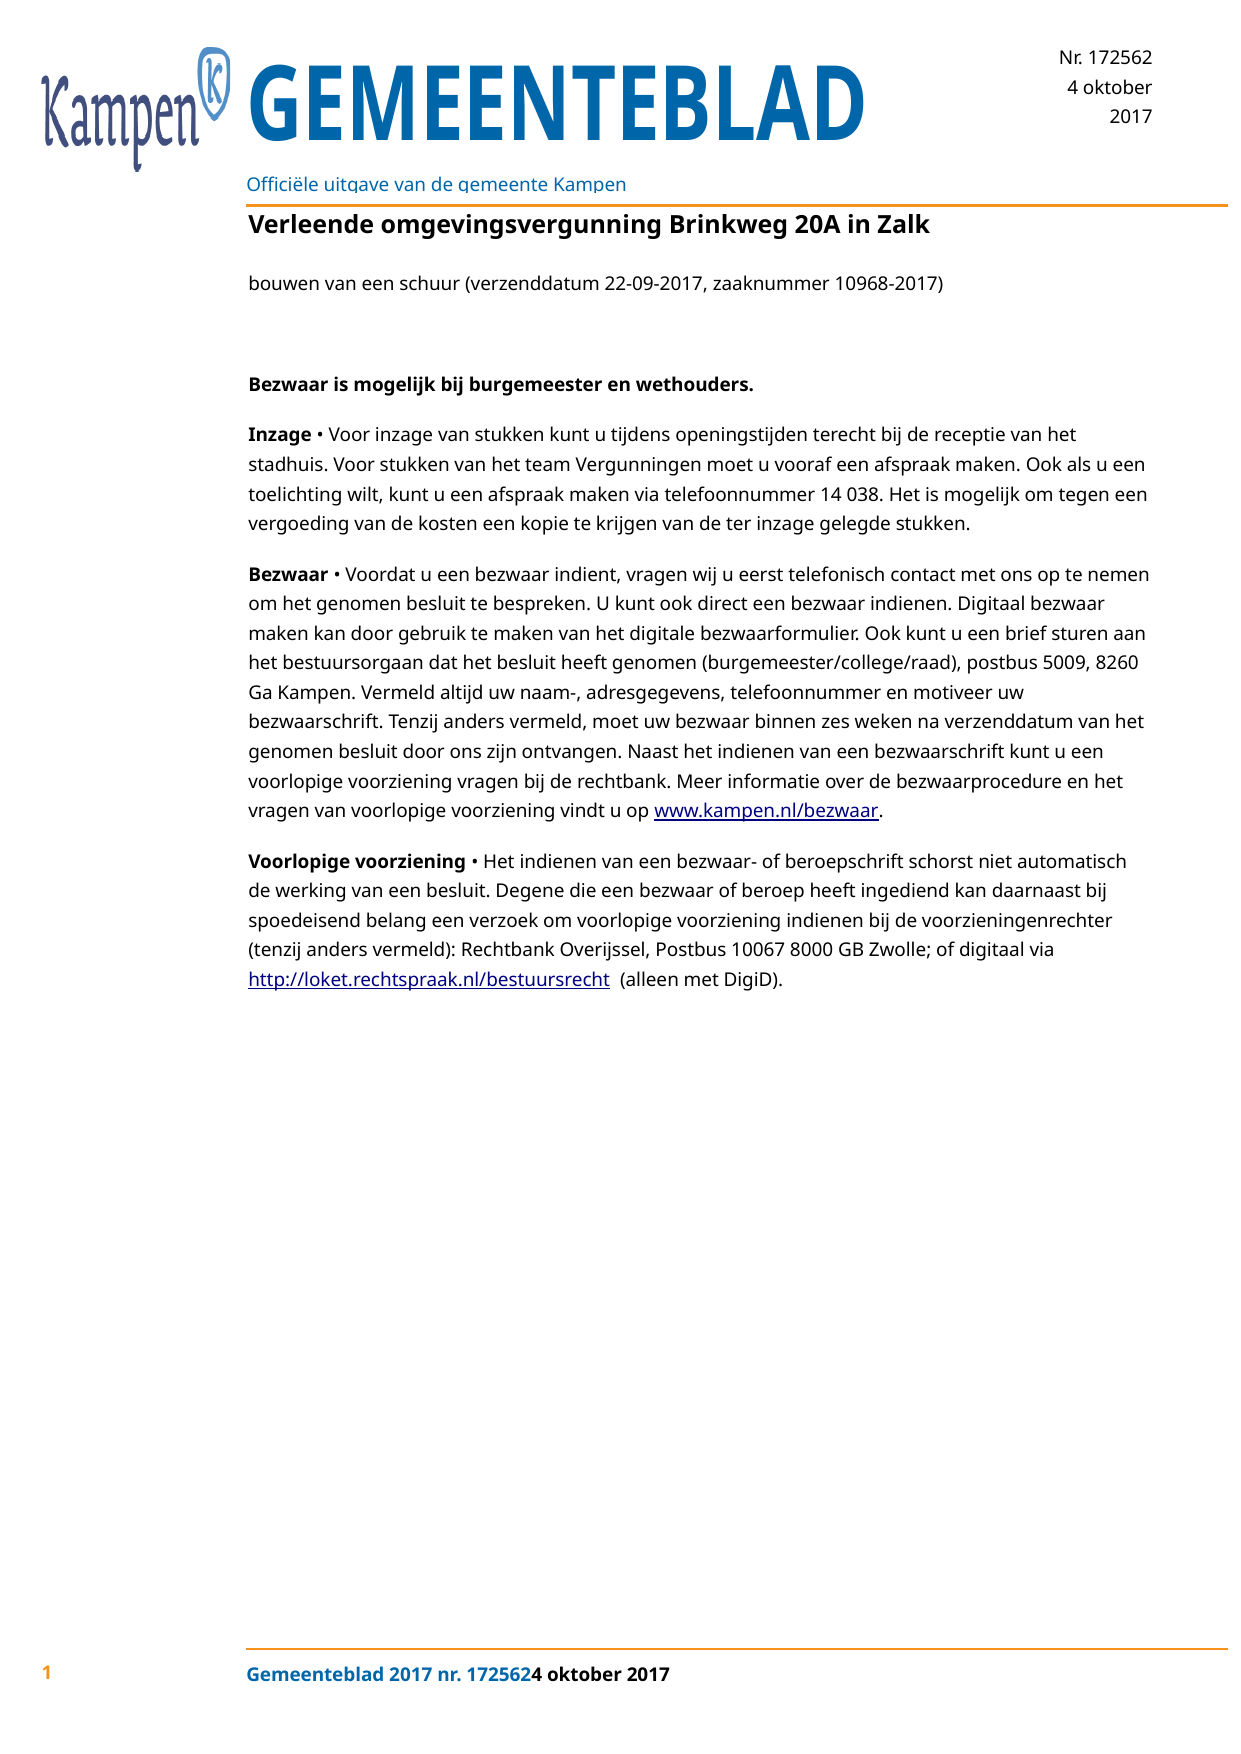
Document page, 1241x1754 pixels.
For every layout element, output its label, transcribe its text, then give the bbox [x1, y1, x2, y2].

picture [41, 47, 231, 172]
text Inzage • Voor inzage van stukken kunt u tijdens openingstijden terecht bij de receptie van het stadhuis. Voor stukken van het team Vergunningen moet u vooraf een afspraak maken. Ook als u een toelichting wilt, kunt u een afspraak maken via telefoonnummer 14 038. Het is mogelijk om tegen een vergoeding van de kosten een kopie te krijgen van de ter inzage gelegde stukken. [248, 422, 1152, 536]
text Bezwaar • Voordat u een bezwaar indient, vragen wij u eerst telefonisch contact met ons op te nemen om het genomen besluit te bespreken. U kunt ook direct een bezwaar indienen. Digitaal bezwaar maken kan door gebruik te maken van het digitale bezwaarformulier. Ook kunt u een brief sturen aan het bestuursorgaan dat het besluit heeft genomen (burgemeester/college/raad), postbus 5009, 8260 Ga Kampen. Vermeld altijd uw naam-, adresgegevens, telefoonnummer en motiveer uw bezwaarschrift. Tenzij anders vermeld, moet uw bezwaar binnen zes weken na verzenddatum van het genomen besluit door ons zijn ontvangen. Naast het indienen van een bezwaarschrift kunt u een voorlopige voorziening vragen bij de rechtbank. Meer informatie over de bezwaarprocedure en het vragen van voorlopige voorziening vindt u op www.kampen.nl/bezwaar. [248, 561, 1152, 823]
text Verleende omgevingsvergunning Brinkweg 20A in Zalk [248, 207, 1152, 241]
text Bezwaar is mogelijk bij burgemeester en wethouders. [248, 371, 1152, 397]
text Voorlopige voorziening • Het indienen van een bezwaar- of beroepschrift schorst niet automatisch de werking van een besluit. Degene die een bezwaar of beroep heeft ingediend kan daarnaast bij spoedeisend belang een verzoek om voorlopige voorziening indienen bij de voorzieningenrechter (tenzij anders vermeld): Rechtbank Overijssel, Postbus 10067 8000 GB Zwolle; of digitaal via http://loket.rechtspraak.nl/bestuursrecht (alleen met DigiD). [248, 848, 1152, 992]
text bouwen van een schuur (verzenddatum 22-09-2017, zaaknummer 10968-2017) [248, 270, 1152, 296]
